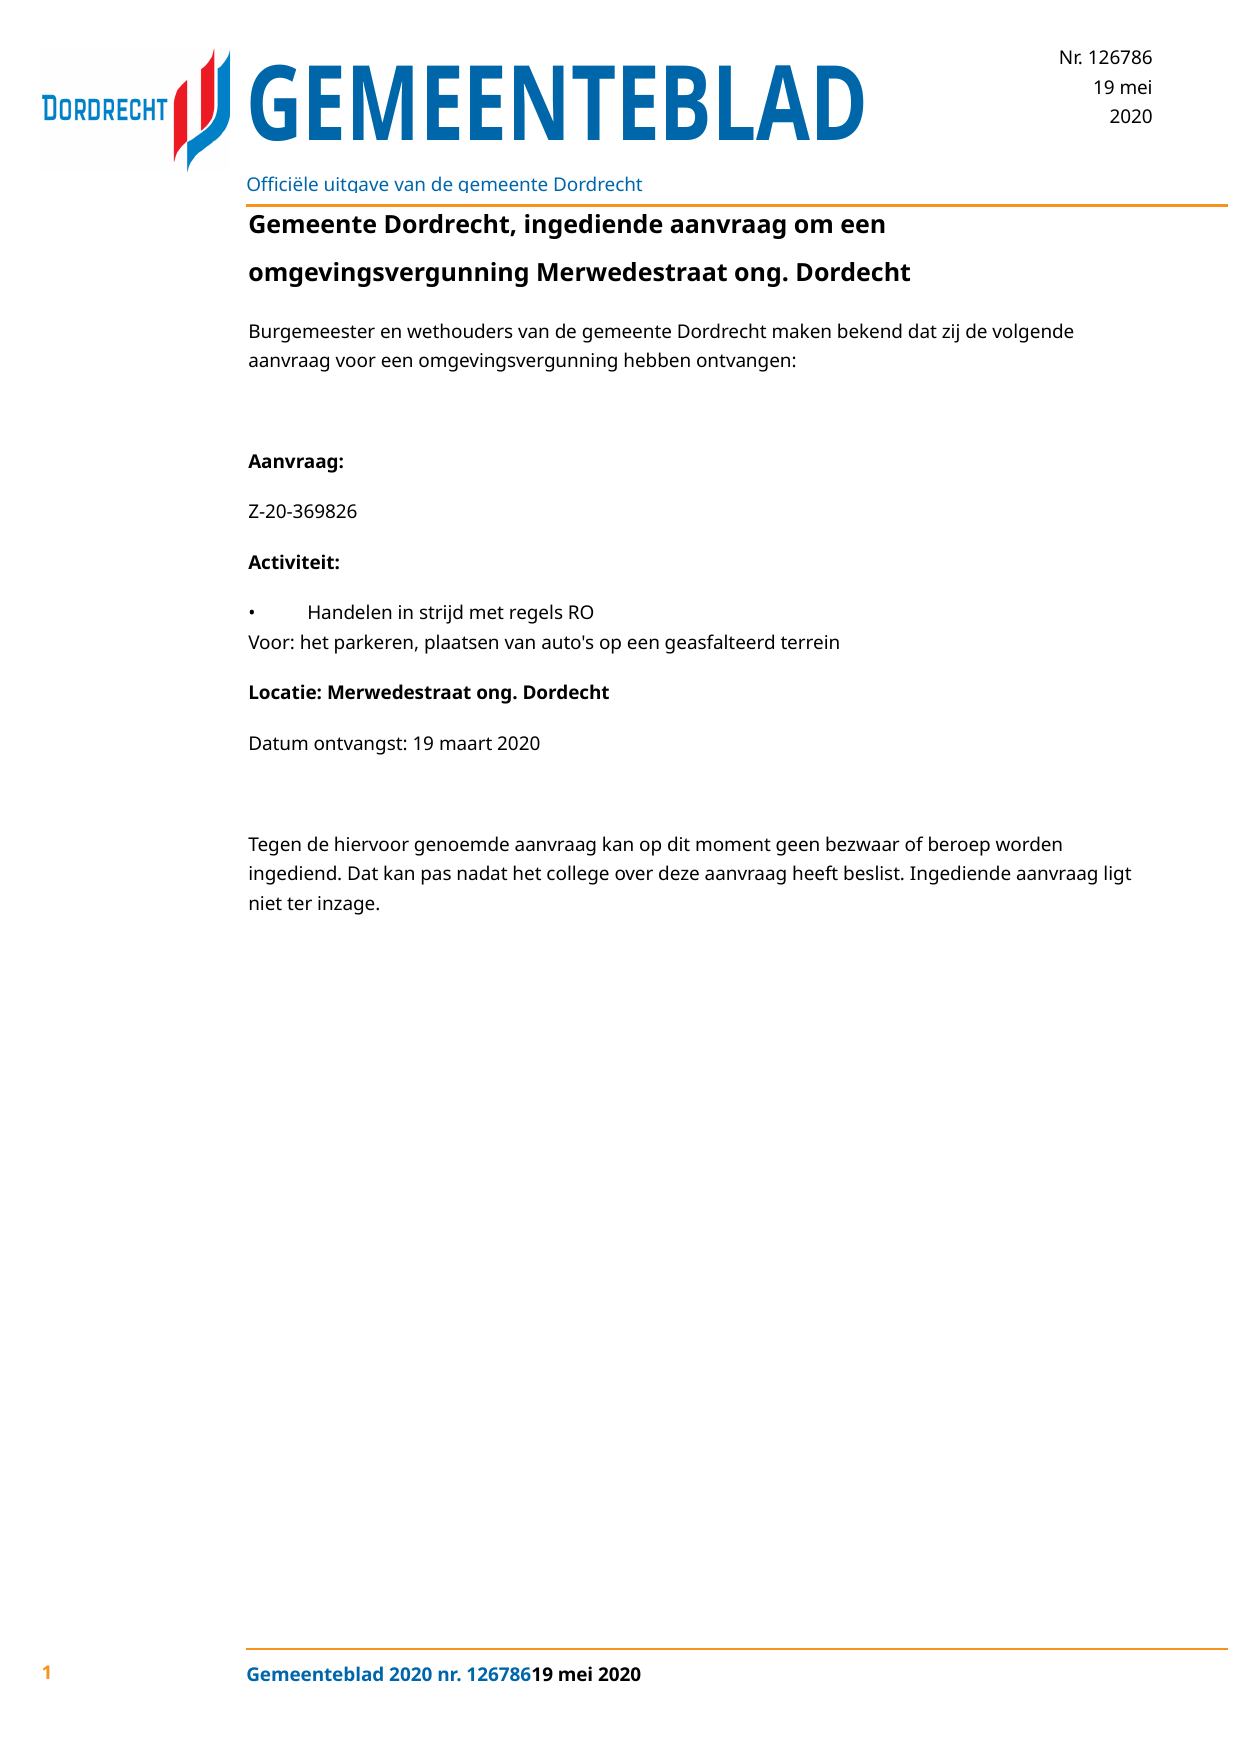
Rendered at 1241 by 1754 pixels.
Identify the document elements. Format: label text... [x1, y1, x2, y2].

text Locatie: Merwedestraat ong. Dordecht [248, 679, 1152, 705]
text Burgemeester en wethouders van de gemeente Dordrecht maken bekend dat zij de volgende aanvraag voor een omgevingsvergunning hebben ontvangen: [248, 318, 1152, 373]
text Datum ontvangst: 19 maart 2020 [248, 730, 1152, 756]
text Activiteit: [248, 549, 1152, 575]
list Handelen in strijd met regels RO [248, 599, 1152, 625]
text Tegen de hiervoor genoemde aanvraag kan op dit moment geen bezwaar of beroep worden ingediend. Dat kan pas nadat het college over deze aanvraag heeft beslist. Ingediende aanvraag ligt niet ter inzage. [248, 831, 1152, 916]
text Gemeente Dordrecht, ingediende aanvraag om een omgevingsvergunning Merwedestraat ong. Dordecht [248, 207, 1152, 288]
text Aanvraag: [248, 448, 1152, 474]
picture [41, 47, 231, 172]
text Voor: het parkeren, plaatsen van auto's op een geasfalteerd terrein [248, 629, 1152, 655]
text Z-20-369826 [248, 499, 1152, 524]
